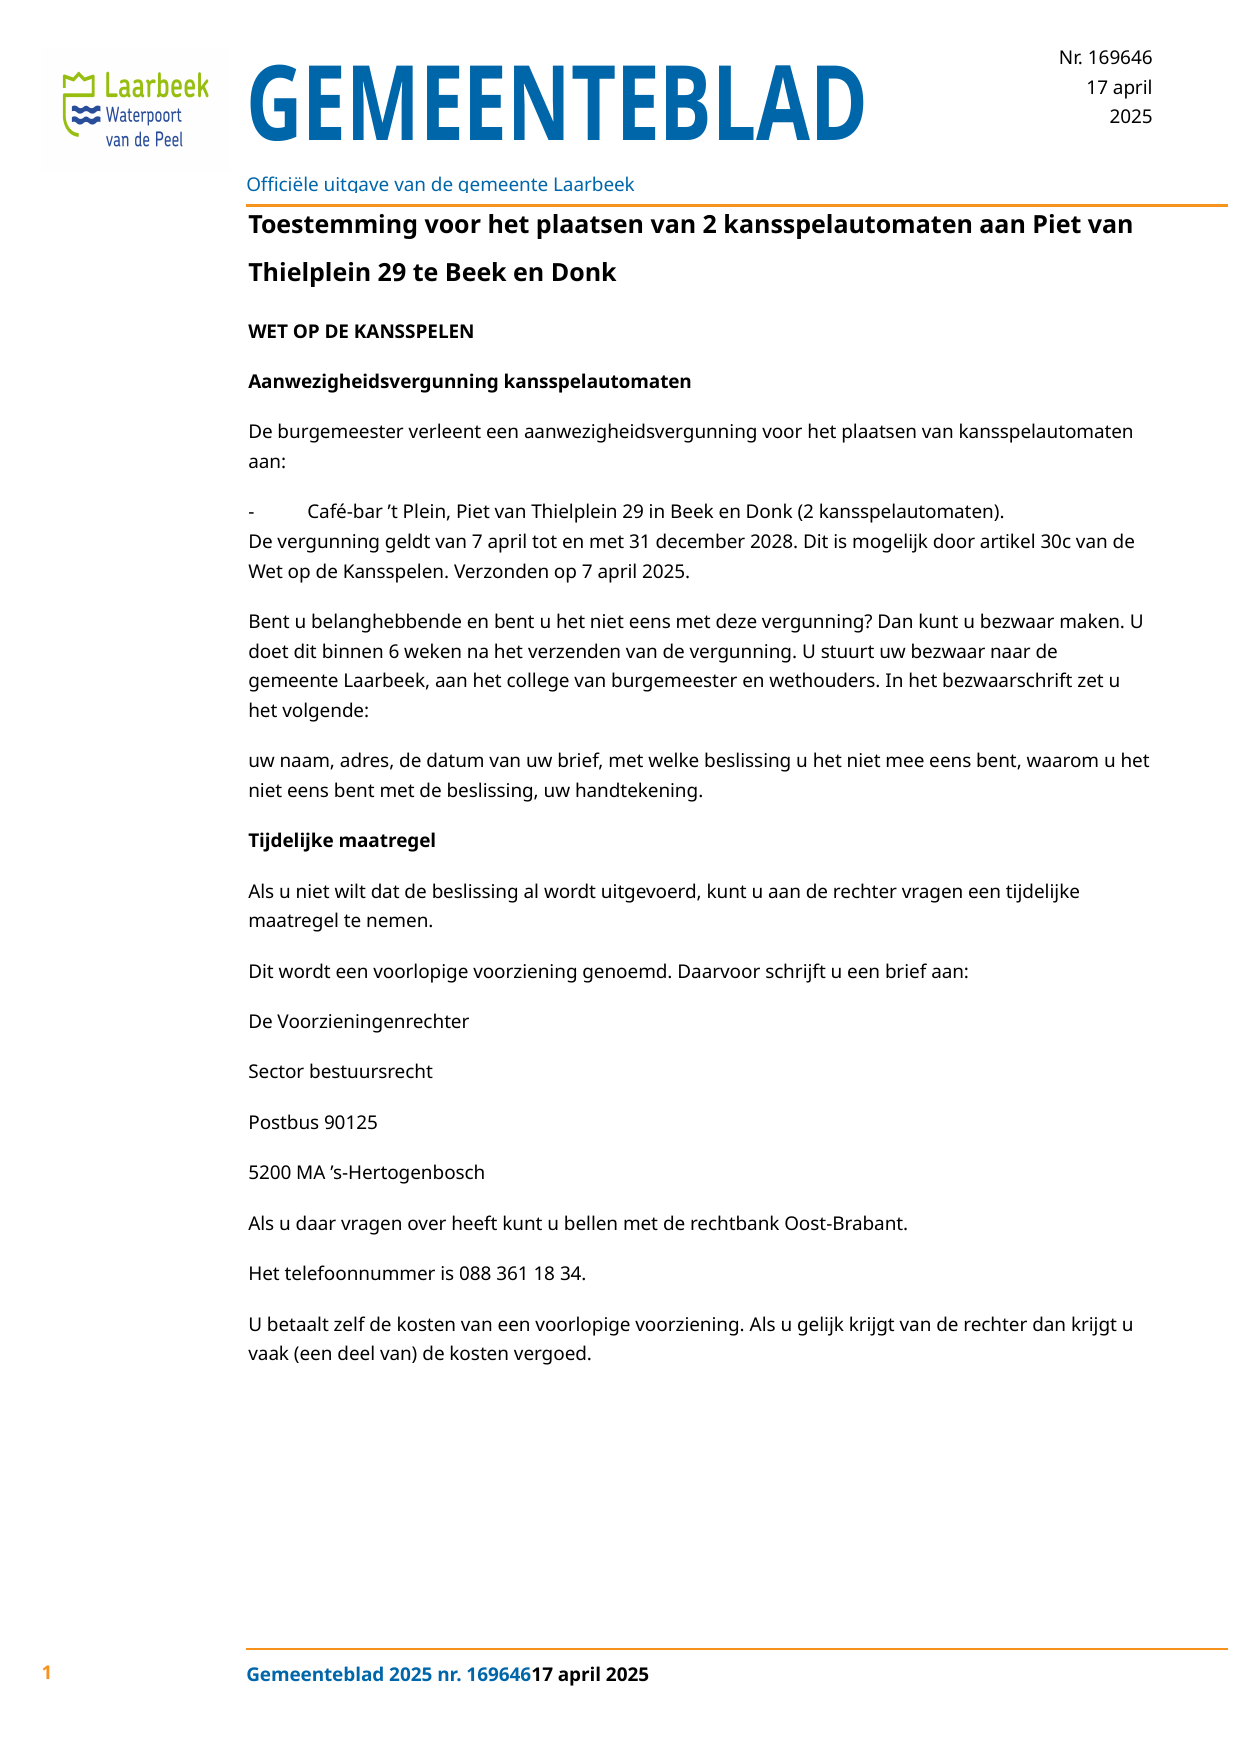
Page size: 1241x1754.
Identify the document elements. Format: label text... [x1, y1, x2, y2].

text De vergunning geldt van 7 april tot en met 31 december 2028. Dit is mogelijk door artikel 30c van de Wet op de Kansspelen. Verzonden op 7 april 2025. [248, 528, 1152, 584]
text Als u niet wilt dat de beslissing al wordt uitgevoerd, kunt u aan de rechter vragen een tijdelijke maatregel te nemen. [248, 878, 1152, 933]
text U betaalt zelf de kosten van een voorlopige voorziening. Als u gelijk krijgt van de rechter dan krijgt u vaak (een deel van) de kosten vergoed. [248, 1311, 1152, 1366]
text Aanwezigheidsvergunning kansspelautomaten [248, 368, 1152, 394]
text Postbus 90125 [248, 1109, 1152, 1135]
list Café-bar ’t Plein, Piet van Thielplein 29 in Beek en Donk (2 kansspelautomaten). [248, 499, 1152, 524]
text WET OP DE KANSSPELEN [248, 318, 1152, 344]
text Toestemming voor het plaatsen van 2 kansspelautomaten aan Piet van Thielplein 29 te Beek en Donk [248, 207, 1152, 288]
text 5200 MA ’s-Hertogenbosch [248, 1159, 1152, 1185]
text Als u daar vragen over heeft kunt u bellen met de rechtbank Oost-Brabant. [248, 1210, 1152, 1236]
text De burgemeester verleent een aanwezigheidsvergunning voor het plaatsen van kansspelautomaten aan: [248, 419, 1152, 474]
text Dit wordt een voorlopige voorziening genoemd. Daarvoor schrijft u een brief aan: [248, 958, 1152, 984]
text Tijdelijke maatregel [248, 827, 1152, 853]
text Het telefoonnummer is 088 361 18 34. [248, 1260, 1152, 1286]
picture [41, 47, 231, 172]
text uw naam, adres, de datum van uw brief, met welke beslissing u het niet mee eens bent, waarom u het niet eens bent met de beslissing, uw handtekening. [248, 747, 1152, 803]
text De Voorzieningenrechter [248, 1008, 1152, 1034]
text Sector bestuursrecht [248, 1059, 1152, 1084]
text Bent u belanghebbende en bent u het niet eens met deze vergunning? Dan kunt u bezwaar maken. U doet dit binnen 6 weken na het verzenden van de vergunning. U stuurt uw bezwaar naar de gemeente Laarbeek, aan het college van burgemeester en wethouders. In het bezwaarschrift zet u het volgende: [248, 608, 1152, 723]
